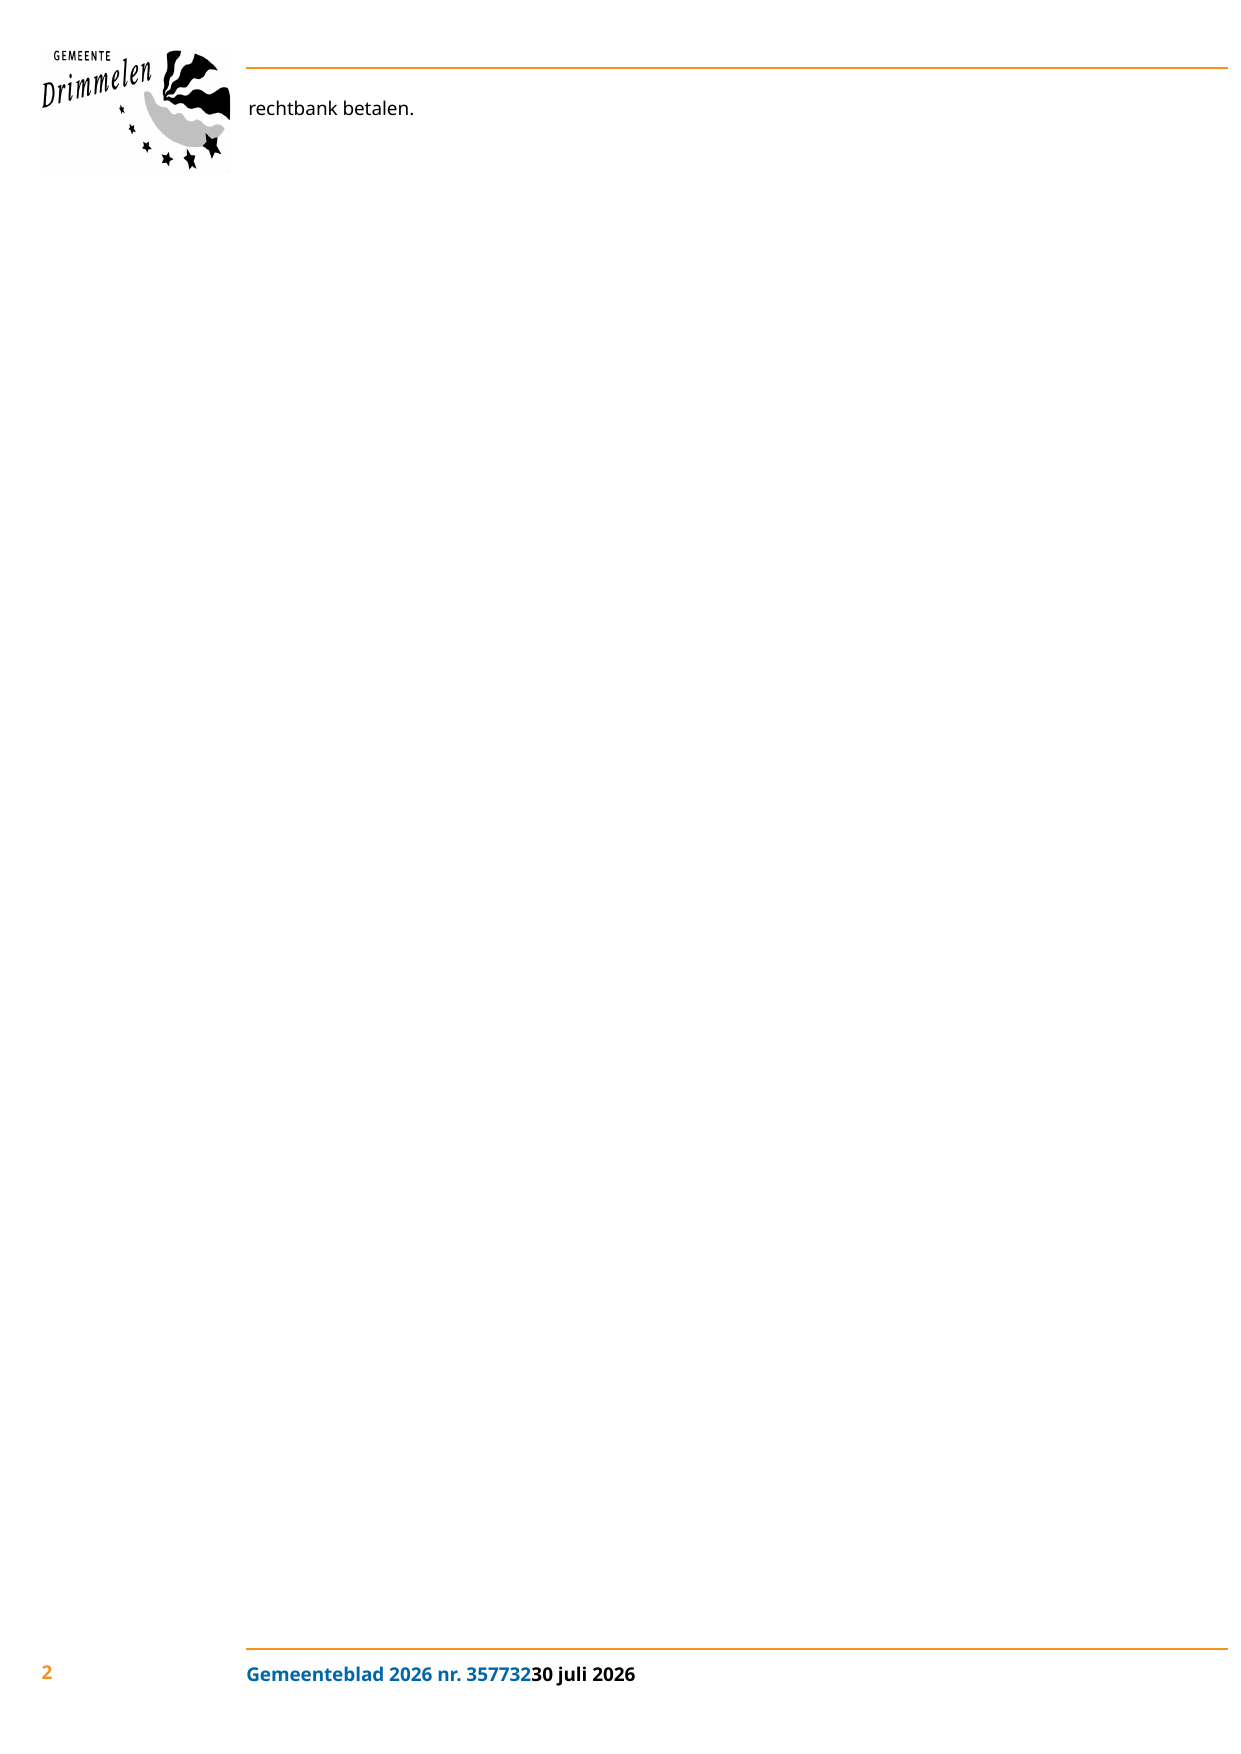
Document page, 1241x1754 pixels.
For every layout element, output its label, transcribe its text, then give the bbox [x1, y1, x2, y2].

text rechtbank betalen. [248, 95, 1152, 121]
picture [41, 47, 231, 172]
